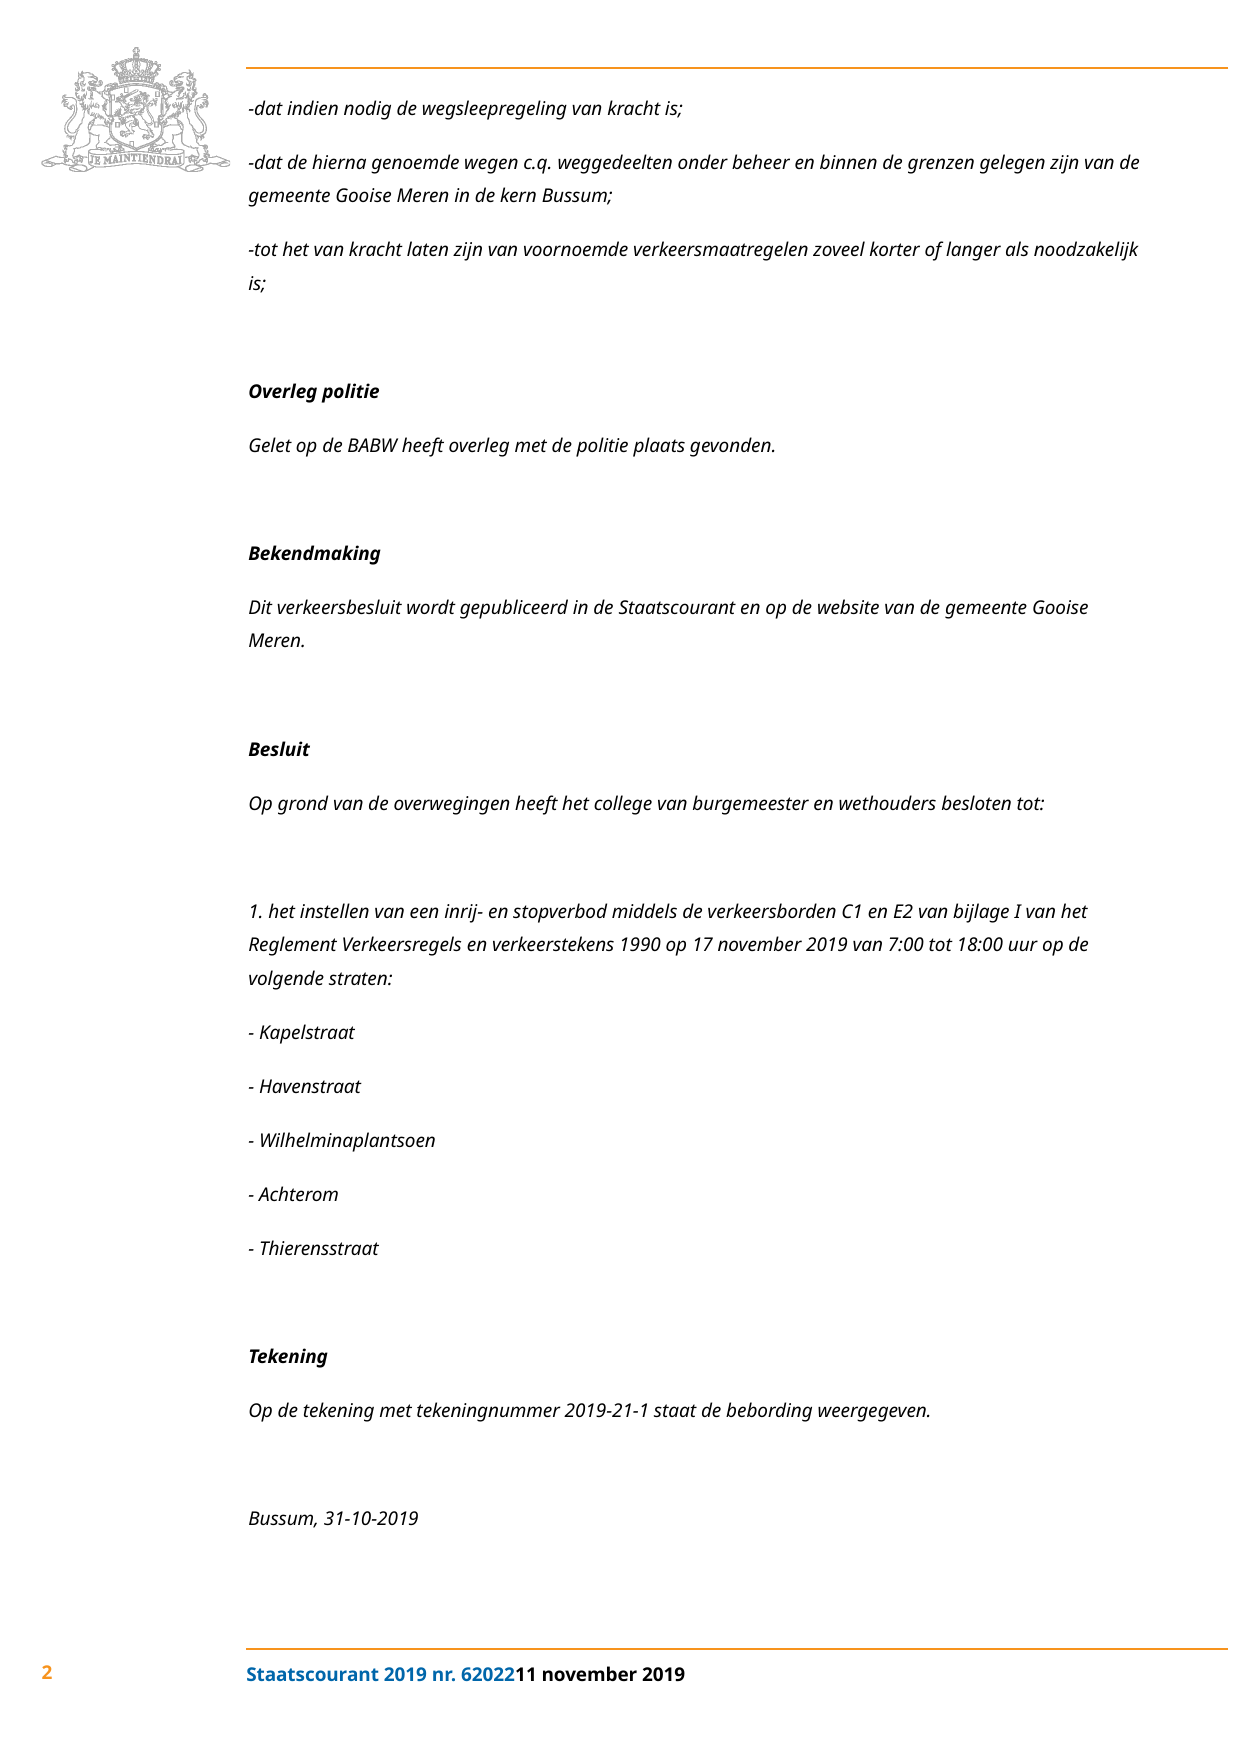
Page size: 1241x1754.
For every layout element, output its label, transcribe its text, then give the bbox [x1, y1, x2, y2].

text -tot het van kracht laten zijn van voornoemde verkeersmaatregelen zoveel korter of langer als noodzakelijk is; [248, 236, 1152, 296]
picture [41, 47, 231, 172]
text Dit verkeersbesluit wordt gepubliceerd in de Staatscourant en op de website van de gemeente Gooise Meren. [248, 594, 1152, 653]
text 1. het instellen van een inrij- en stopverbod middels de verkeersborden C1 en E2 van bijlage I van het Reglement Verkeersregels en verkeerstekens 1990 op 17 november 2019 van 7:00 tot 18:00 uur op de volgende straten: [248, 898, 1152, 991]
text - Wilhelminaplantsoen [248, 1127, 1152, 1153]
text - Havenstraat [248, 1073, 1152, 1099]
text Op de tekening met tekeningnummer 2019-21-1 staat de bebording weergegeven. [248, 1397, 1152, 1423]
text Bekendmaking [248, 540, 1152, 566]
text - Achterom [248, 1181, 1152, 1207]
text Gelet op de BABW heeft overleg met de politie plaats gevonden. [248, 432, 1152, 458]
text Besluit [248, 736, 1152, 761]
text -dat de hierna genoemde wegen c.q. weggedeelten onder beheer en binnen de grenzen gelegen zijn van de gemeente Gooise Meren in de kern Bussum; [248, 149, 1152, 208]
text Tekening [248, 1343, 1152, 1369]
text Bussum, 31-10-2019 [248, 1505, 1152, 1531]
text - Kapelstraat [248, 1019, 1152, 1044]
text Overleg politie [248, 378, 1152, 404]
text -dat indien nodig de wegsleepregeling van kracht is; [248, 95, 1152, 121]
text Op grond van de overwegingen heeft het college van burgemeester en wethouders besloten tot: [248, 790, 1152, 816]
text - Thierensstraat [248, 1235, 1152, 1261]
